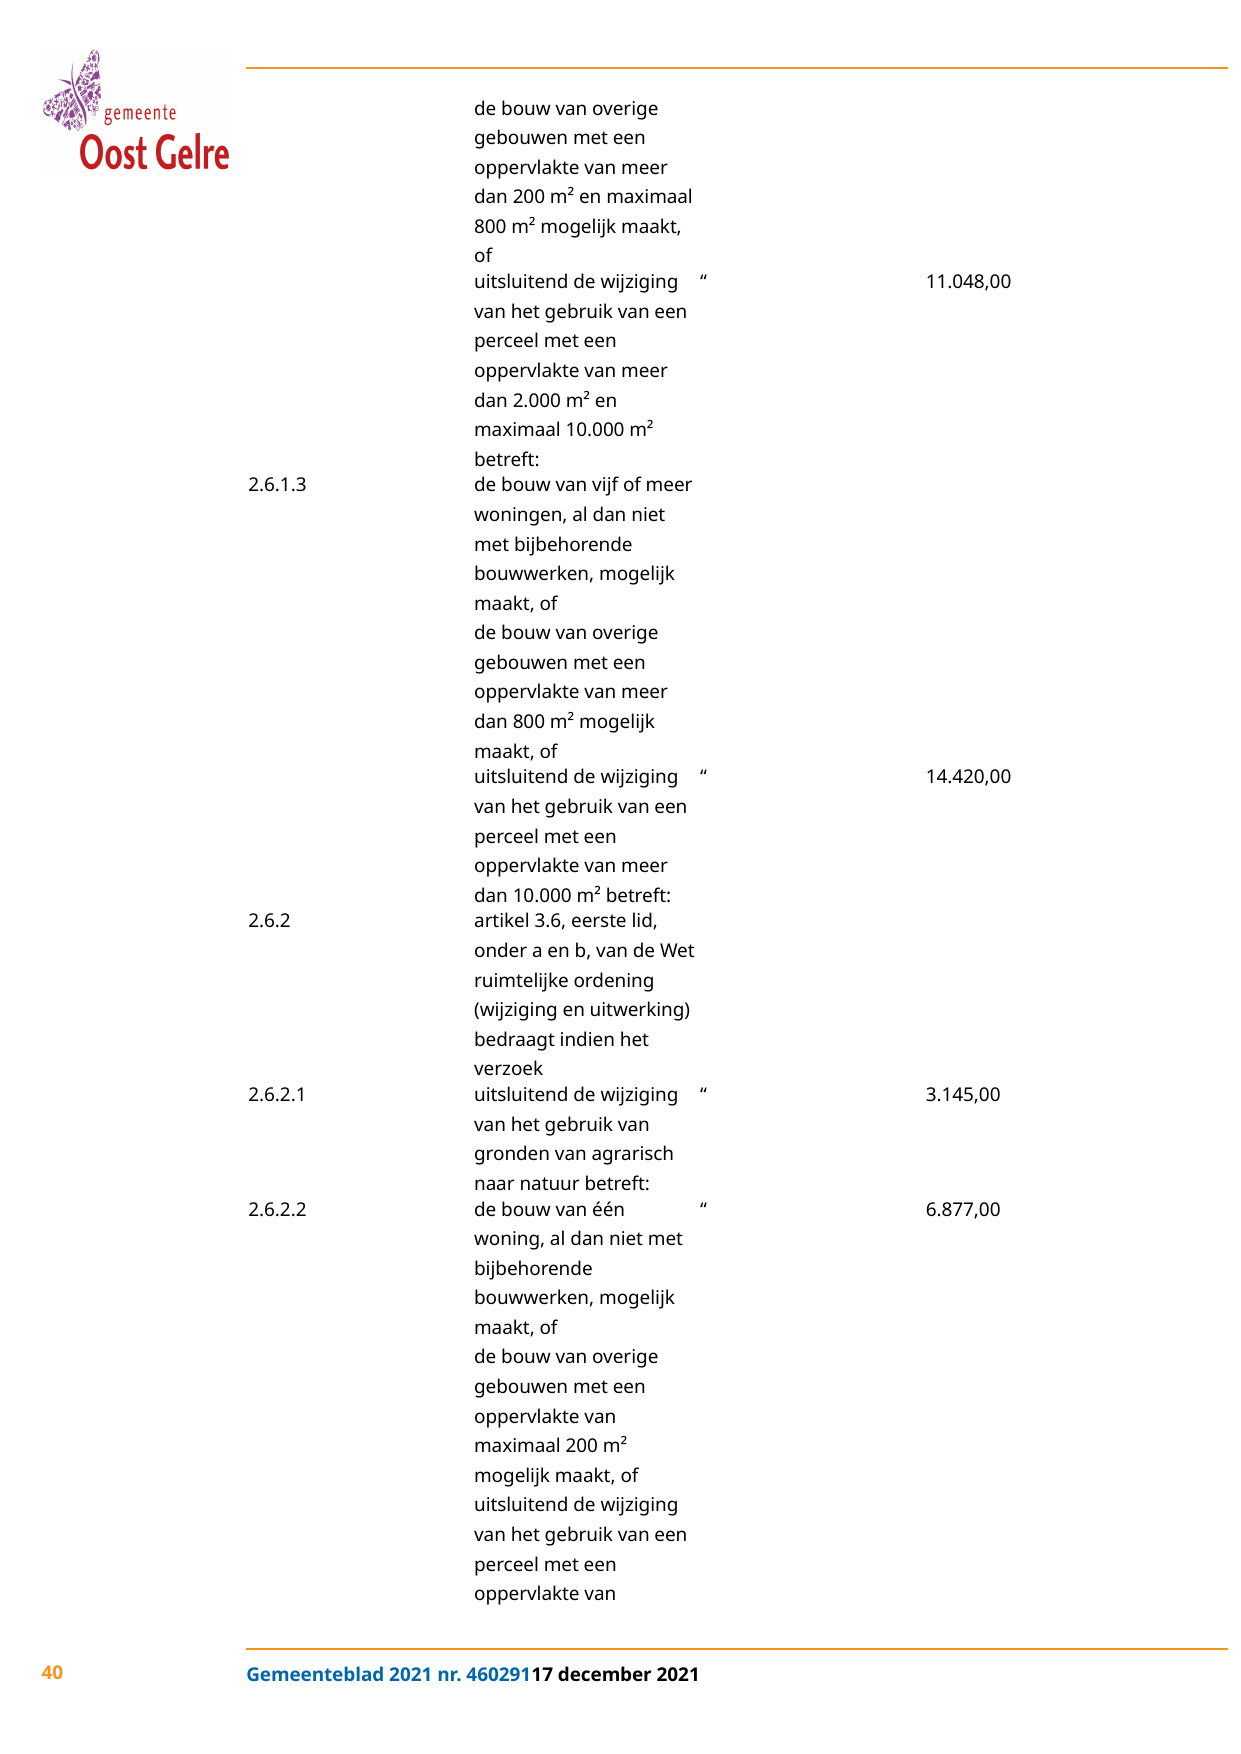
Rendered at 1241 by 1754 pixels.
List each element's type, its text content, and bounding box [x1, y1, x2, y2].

table_cell uitsluitend de wijziging van het gebruik van een perceel met een oppervlakte van meer dan 10.000 m² betreft: [474, 764, 700, 908]
table_cell 6.877,00 [926, 1196, 1152, 1606]
table_cell [248, 269, 474, 472]
table_cell [926, 95, 1152, 268]
table_cell [926, 472, 1152, 764]
table_cell uitsluitend de wijziging van het gebruik van een perceel met een oppervlakte van meer dan 2.000 m² en maximaal 10.000 m² betreft: [474, 269, 700, 472]
table_cell [926, 908, 1152, 1081]
table_cell 11.048,00 [926, 269, 1152, 472]
table_cell [700, 95, 926, 268]
table_cell 2.6.2.2 [248, 1196, 474, 1606]
picture [41, 47, 231, 172]
table_cell “ [700, 269, 926, 472]
table_cell 3.145,00 [926, 1081, 1152, 1196]
table_cell de bouw van één woning, al dan niet met bijbehorende bouwwerken, mogelijk maakt, of de bouw van overige gebouwen met een oppervlakte van maximaal 200 m² mogelijk maakt, of uitsluitend de wijziging van het gebruik van een perceel met een oppervlakte van [474, 1196, 700, 1606]
table_cell 2.6.1.3 [248, 472, 474, 764]
table_cell [700, 472, 926, 764]
table_cell [248, 95, 474, 268]
table_cell uitsluitend de wijziging van het gebruik van gronden van agrarisch naar natuur betreft: [474, 1081, 700, 1196]
table_cell de bouw van vijf of meer woningen, al dan niet met bijbehorende bouwwerken, mogelijk maakt, of de bouw van overige gebouwen met een oppervlakte van meer dan 800 m² mogelijk maakt, of [474, 472, 700, 764]
table_cell 2.6.2 [248, 908, 474, 1081]
table_cell [248, 764, 474, 908]
table_cell 2.6.2.1 [248, 1081, 474, 1196]
table_cell artikel 3.6, eerste lid, onder a en b, van de Wet ruimtelijke ordening (wijziging en uitwerking) bedraagt indien het verzoek [474, 908, 700, 1081]
table_cell “ [700, 764, 926, 908]
table_cell 14.420,00 [926, 764, 1152, 908]
table_cell “ [700, 1196, 926, 1606]
table_cell “ [700, 1081, 926, 1196]
table_cell de bouw van overige gebouwen met een oppervlakte van meer dan 200 m² en maximaal 800 m² mogelijk maakt, of [474, 95, 700, 268]
table_cell [700, 908, 926, 1081]
